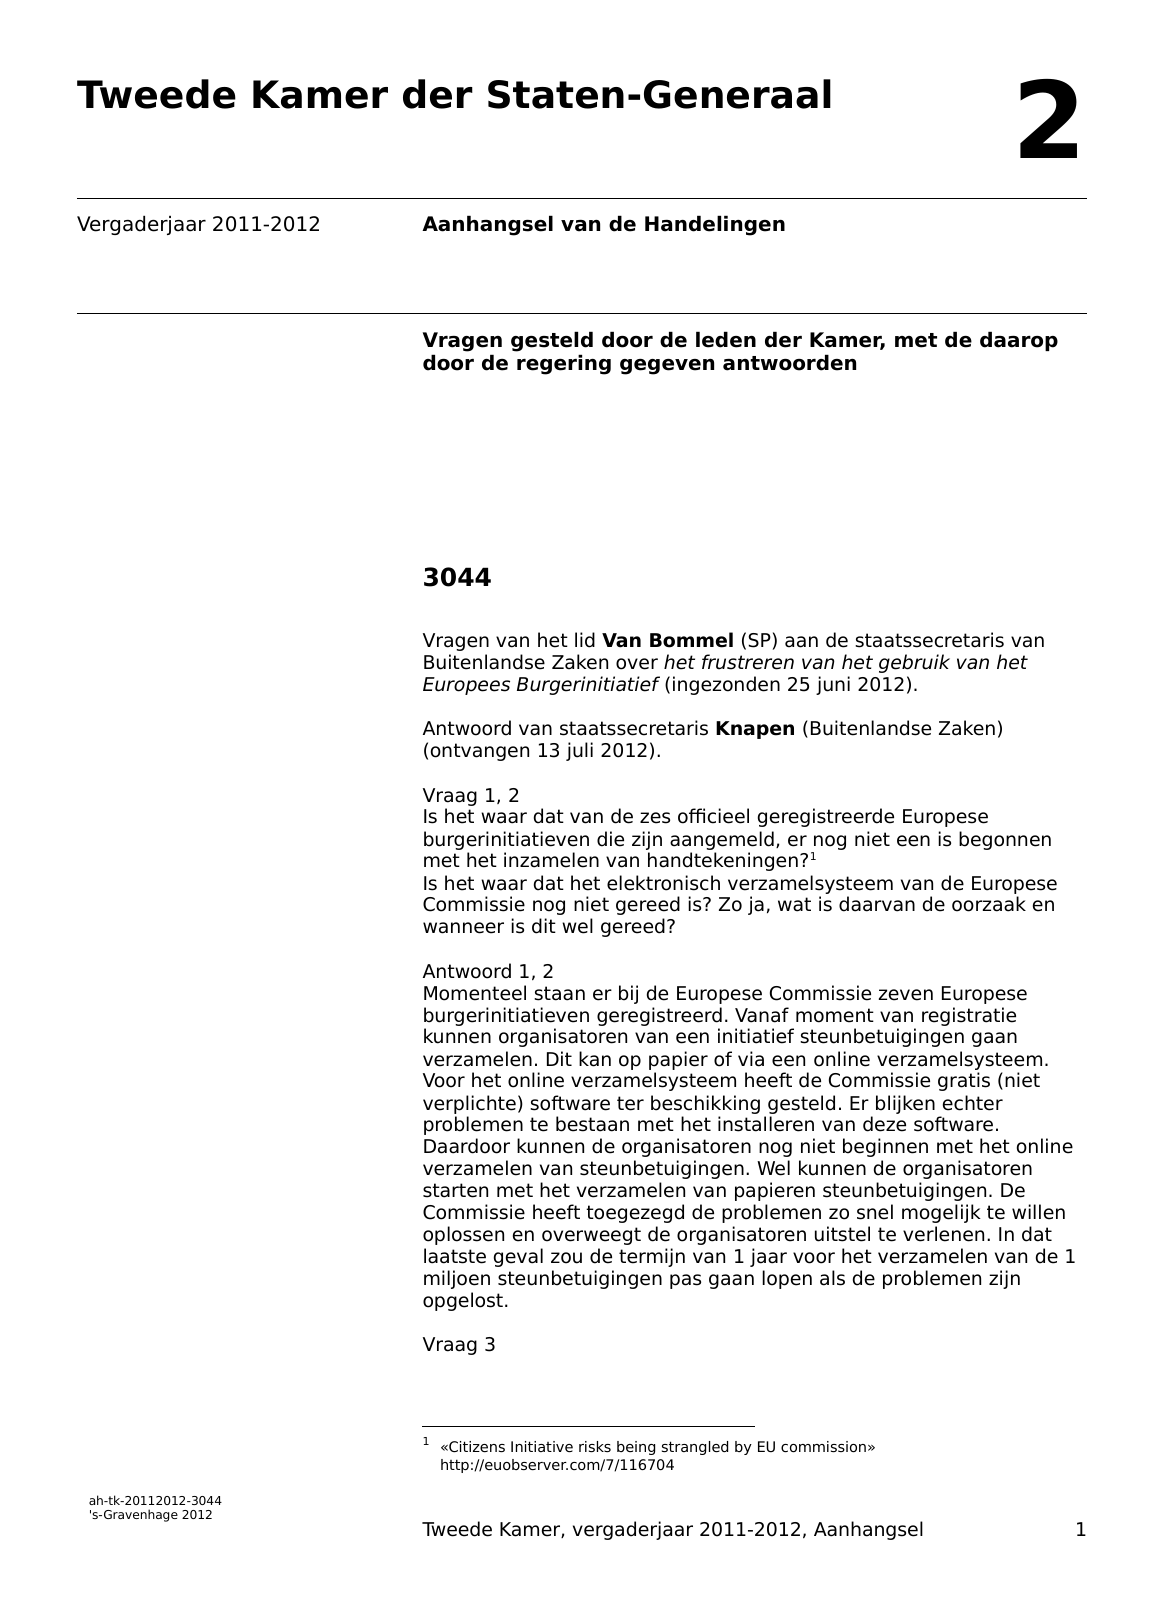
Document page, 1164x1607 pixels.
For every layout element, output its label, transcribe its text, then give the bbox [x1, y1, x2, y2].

text 3044 [422, 563, 1087, 592]
text Vraag 1, 2 [422, 784, 1087, 806]
text Is het waar dat van de zes officieel geregistreerde Europese burgerinitiatieven die zijn aangemeld, er nog niet een is begonnen met het inzamelen van handtekeningen? [422, 806, 1087, 872]
text Antwoord van staatssecretaris Knapen (Buitenlandse Zaken) (ontvangen 13 juli 2012). [422, 718, 1087, 762]
text Is het waar dat het elektronisch verzamelsysteem van de Europese Commissie nog niet gereed is? Zo ja, wat is daarvan de oorzaak en wanneer is dit wel gereed? [422, 872, 1087, 938]
text Antwoord 1, 2 [422, 961, 1087, 982]
table_header 2 [886, 59, 1087, 198]
table_cell Aanhangsel van de Handelingen [422, 199, 1087, 313]
text Vragen van het lid Van Bommel (SP) aan de staatssecretaris van Buitenlandse Zaken over het frustreren van het gebruik van het Europees Burgerinitiatief (ingezonden 25 juni 2012). [422, 630, 1087, 696]
table_cell Vragen gesteld door de leden der Kamer, met de daarop door de regering gegeven antwoorden [422, 314, 1087, 375]
text Vraag 3 [422, 1334, 1087, 1356]
table_cell Vergaderjaar 2011-2012 [77, 199, 422, 313]
text ah-tk-20112012-3044 [88, 1494, 323, 1508]
table_header Tweede Kamer der Staten-Generaal [77, 59, 886, 198]
text «Citizens Initiative risks being strangled by EU commission» http://euobserver.com/7/116704 [422, 1435, 1087, 1474]
text 's-Gravenhage 2012 [88, 1508, 323, 1522]
table_cell [77, 314, 422, 375]
text Momenteel staan er bij de Europese Commissie zeven Europese burgerinitiatieven geregistreerd. Vanaf moment van registratie kunnen organisatoren van een initiatief steunbetuigingen gaan verzamelen. Dit kan op papier of via een online verzamelsysteem. Voor het online verzamelsysteem heeft de Commissie gratis (niet verplichte) software ter beschikking gesteld. Er blijken echter problemen te bestaan met het installeren van deze software. Daardoor kunnen de organisatoren nog niet beginnen met het online verzamelen van steunbetuigingen. Wel kunnen de organisatoren starten met het verzamelen van papieren steunbetuigingen. De Commissie heeft toegezegd de problemen zo snel mogelijk te willen oplossen en overweegt de organisatoren uitstel te verlenen. In dat laatste geval zou de termijn van 1 jaar voor het verzamelen van de 1 miljoen steunbetuigingen pas gaan lopen als de problemen zijn opgelost. [422, 982, 1087, 1312]
